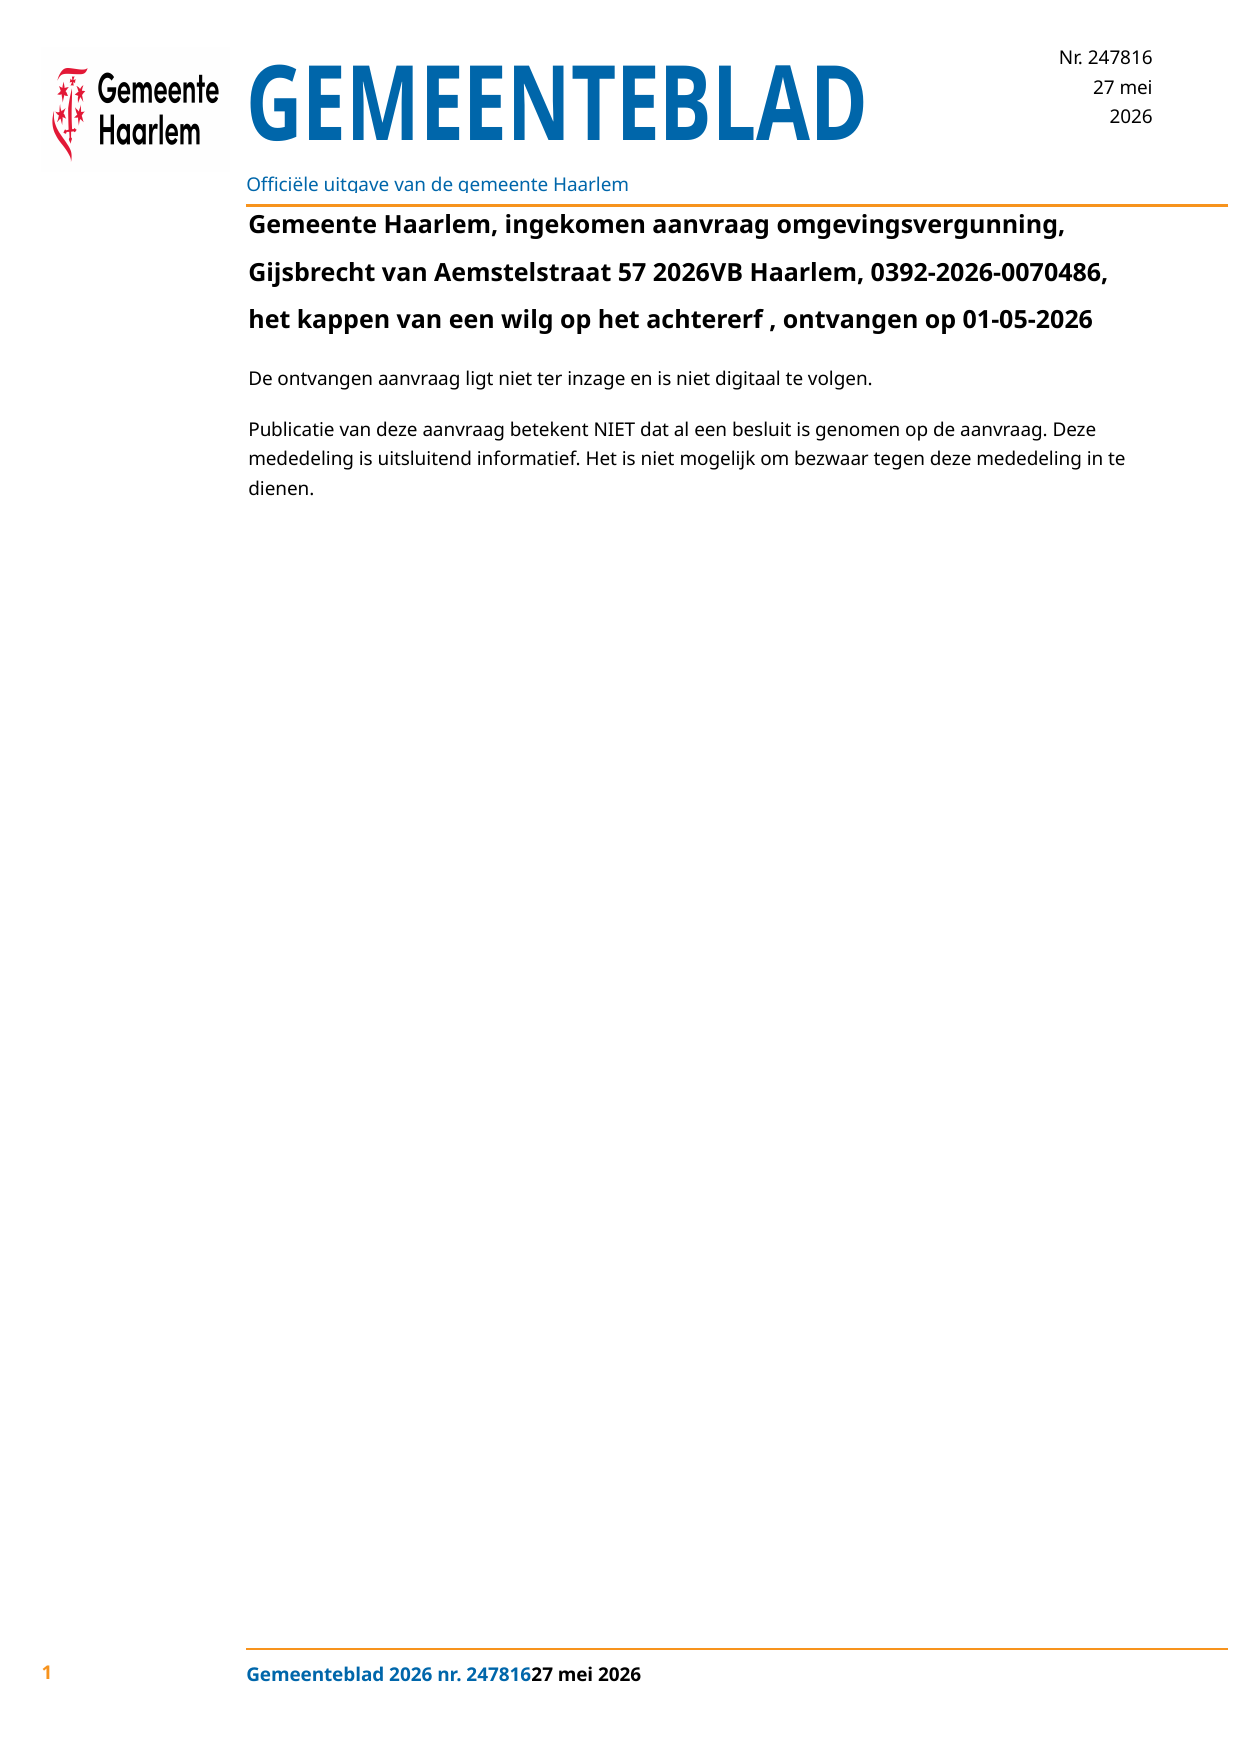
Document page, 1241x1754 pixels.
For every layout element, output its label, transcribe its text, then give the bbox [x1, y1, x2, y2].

text Gemeente Haarlem, ingekomen aanvraag omgevingsvergunning, Gijsbrecht van Aemstelstraat 57 2026VB Haarlem, 0392-2026-0070486, het kappen van een wilg op het achtererf , ontvangen op 01-05-2026 [248, 207, 1152, 336]
text Publicatie van deze aanvraag betekent NIET dat al een besluit is genomen op de aanvraag. Deze mededeling is uitsluitend informatief. Het is niet mogelijk om bezwaar tegen deze mededeling in te dienen. [248, 416, 1152, 501]
picture [41, 47, 231, 172]
text De ontvangen aanvraag ligt niet ter inzage en is niet digitaal te volgen. [248, 366, 1152, 391]
